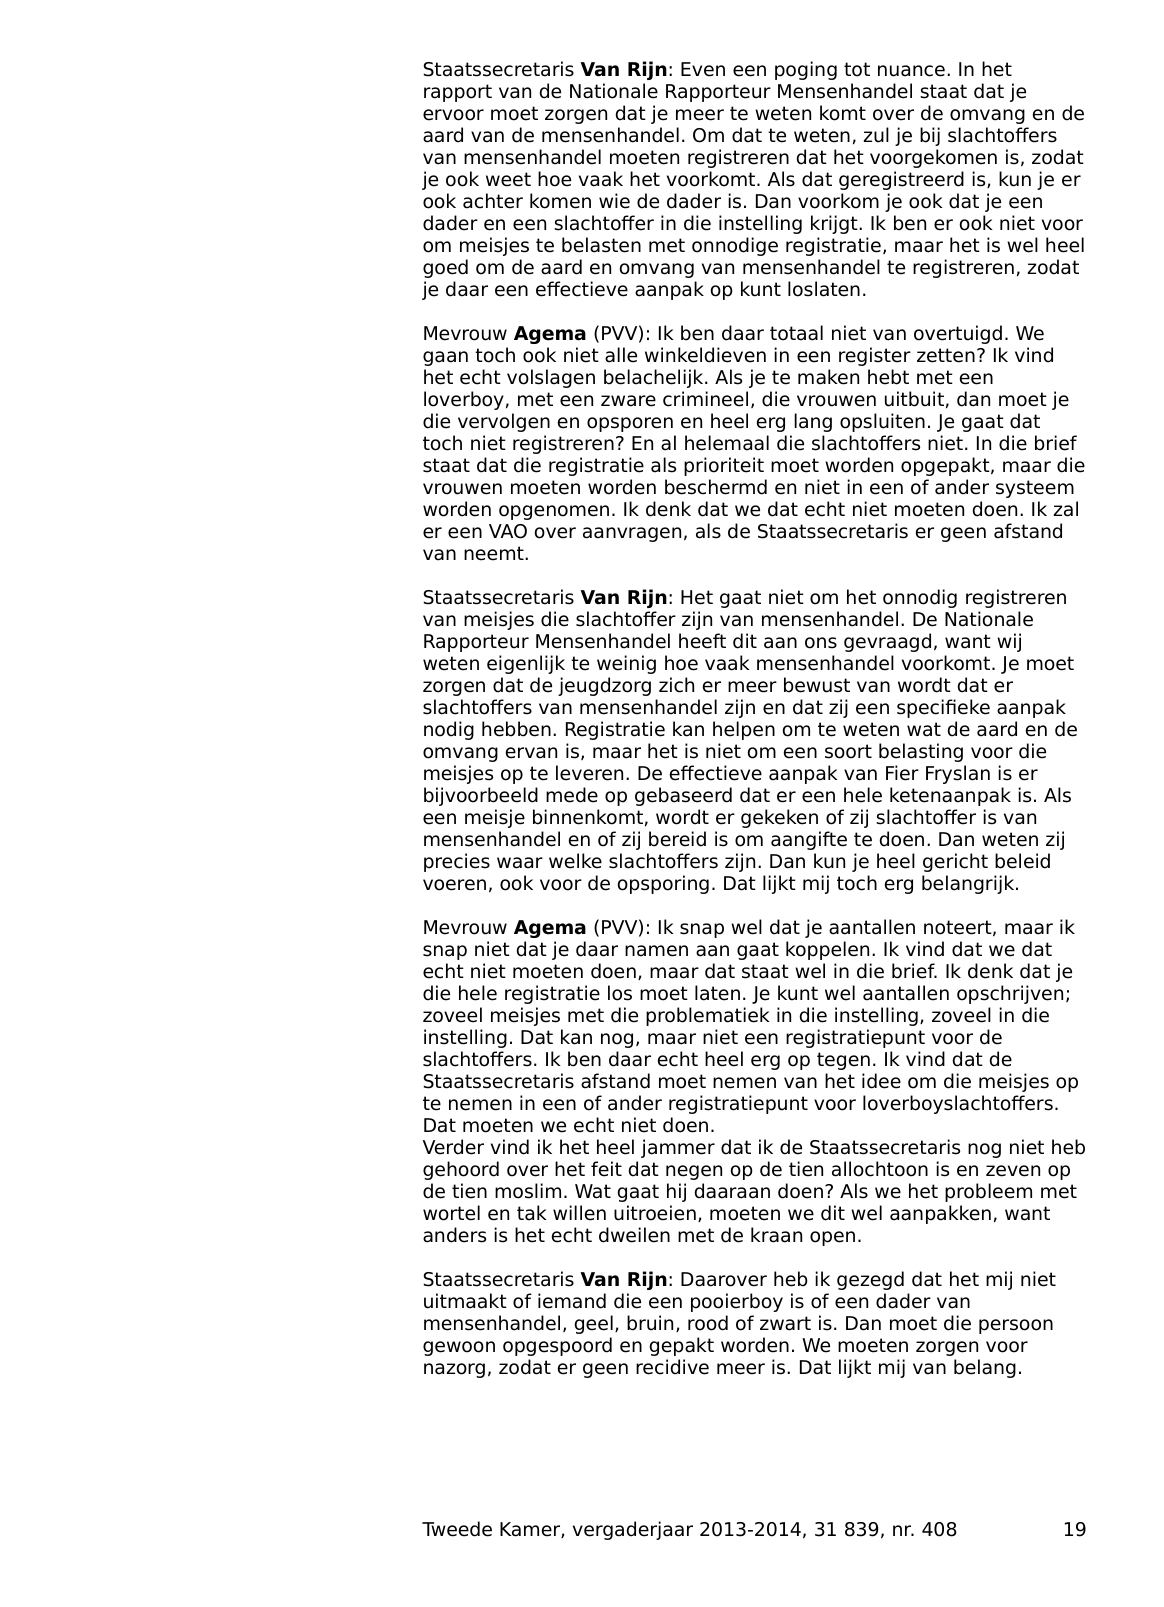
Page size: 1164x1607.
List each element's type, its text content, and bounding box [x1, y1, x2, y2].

text Mevrouw Agema (PVV): Ik snap wel dat je aantallen noteert, maar ik snap niet dat je daar namen aan gaat koppelen. Ik vind dat we dat echt niet moeten doen, maar dat staat wel in die brief. Ik denk dat je die hele registratie los moet laten. Je kunt wel aantallen opschrijven; zoveel meisjes met die problematiek in die instelling, zoveel in die instelling. Dat kan nog, maar niet een registratiepunt voor de slachtoffers. Ik ben daar echt heel erg op tegen. Ik vind dat de Staatssecretaris afstand moet nemen van het idee om die meisjes op te nemen in een of ander registratiepunt voor loverboyslachtoffers. Dat moeten we echt niet doen. [422, 917, 1087, 1137]
text Verder vind ik het heel jammer dat ik de Staatssecretaris nog niet heb gehoord over het feit dat negen op de tien allochtoon is en zeven op de tien moslim. Wat gaat hij daaraan doen? Als we het probleem met wortel en tak willen uitroeien, moeten we dit wel aanpakken, want anders is het echt dweilen met de kraan open. [422, 1137, 1087, 1247]
text Staatssecretaris Van Rijn: Even een poging tot nuance. In het rapport van de Nationale Rapporteur Mensenhandel staat dat je ervoor moet zorgen dat je meer te weten komt over de omvang en de aard van de mensenhandel. Om dat te weten, zul je bij slachtoffers van mensenhandel moeten registreren dat het voorgekomen is, zodat je ook weet hoe vaak het voorkomt. Als dat geregistreerd is, kun je er ook achter komen wie de dader is. Dan voorkom je ook dat je een dader en een slachtoffer in die instelling krijgt. Ik ben er ook niet voor om meisjes te belasten met onnodige registratie, maar het is wel heel goed om de aard en omvang van mensenhandel te registreren, zodat je daar een effectieve aanpak op kunt loslaten. [422, 59, 1087, 301]
text Staatssecretaris Van Rijn: Het gaat niet om het onnodig registreren van meisjes die slachtoffer zijn van mensenhandel. De Nationale Rapporteur Mensenhandel heeft dit aan ons gevraagd, want wij weten eigenlijk te weinig hoe vaak mensenhandel voorkomt. Je moet zorgen dat de jeugdzorg zich er meer bewust van wordt dat er slachtoffers van mensenhandel zijn en dat zij een specifieke aanpak nodig hebben. Registratie kan helpen om te weten wat de aard en de omvang ervan is, maar het is niet om een soort belasting voor die meisjes op te leveren. De effectieve aanpak van Fier Fryslan is er bijvoorbeeld mede op gebaseerd dat er een hele ketenaanpak is. Als een meisje binnenkomt, wordt er gekeken of zij slachtoffer is van mensenhandel en of zij bereid is om aangifte te doen. Dan weten zij precies waar welke slachtoffers zijn. Dan kun je heel gericht beleid voeren, ook voor de opsporing. Dat lijkt mij toch erg belangrijk. [422, 587, 1087, 895]
text Mevrouw Agema (PVV): Ik ben daar totaal niet van overtuigd. We gaan toch ook niet alle winkeldieven in een register zetten? Ik vind het echt volslagen belachelijk. Als je te maken hebt met een loverboy, met een zware crimineel, die vrouwen uitbuit, dan moet je die vervolgen en opsporen en heel erg lang opsluiten. Je gaat dat toch niet registreren? En al helemaal die slachtoffers niet. In die brief staat dat die registratie als prioriteit moet worden opgepakt, maar die vrouwen moeten worden beschermd en niet in een of ander systeem worden opgenomen. Ik denk dat we dat echt niet moeten doen. Ik zal er een VAO over aanvragen, als de Staatssecretaris er geen afstand van neemt. [422, 323, 1087, 565]
text Staatssecretaris Van Rijn: Daarover heb ik gezegd dat het mij niet uitmaakt of iemand die een pooierboy is of een dader van mensenhandel, geel, bruin, rood of zwart is. Dan moet die persoon gewoon opgespoord en gepakt worden. We moeten zorgen voor nazorg, zodat er geen recidive meer is. Dat lijkt mij van belang. [422, 1269, 1087, 1379]
